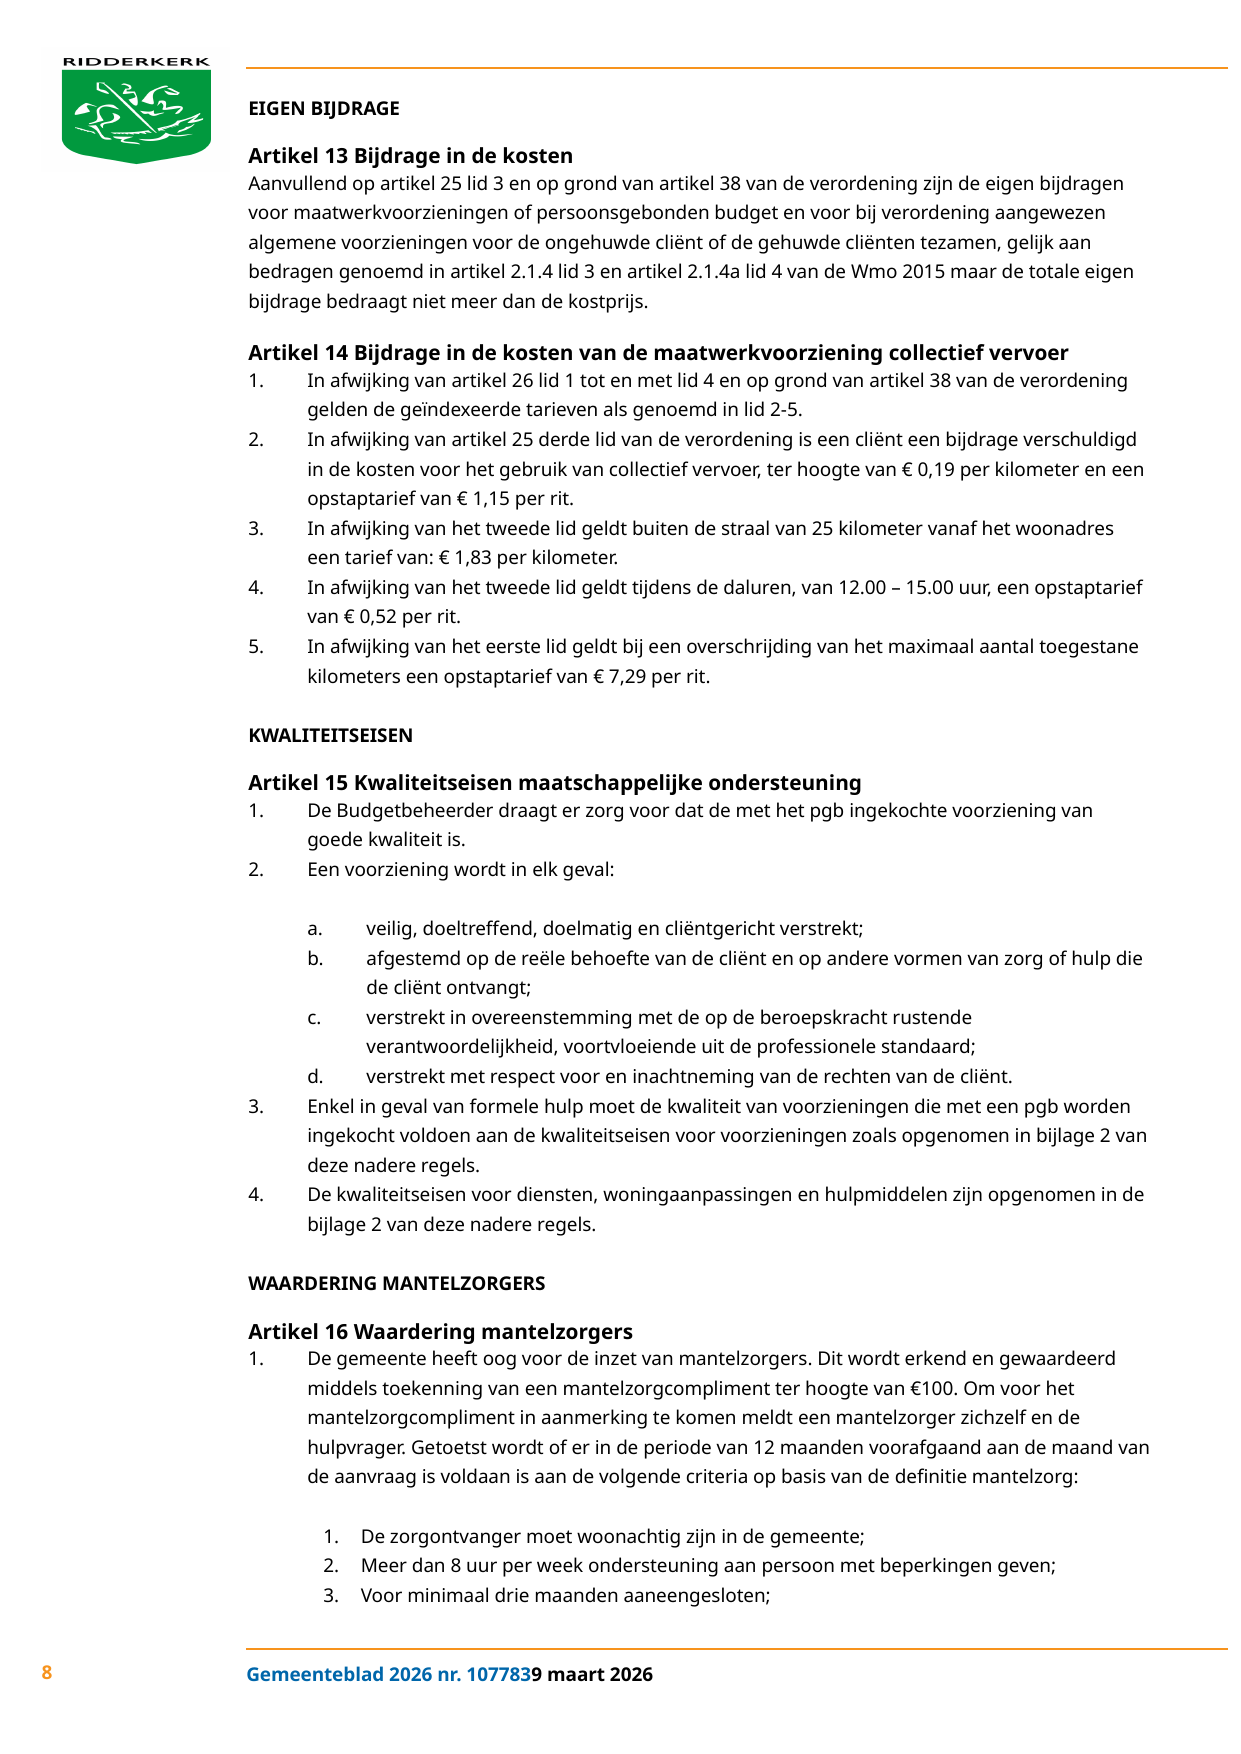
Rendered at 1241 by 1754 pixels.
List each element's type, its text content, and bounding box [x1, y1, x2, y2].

list De kwaliteitseisen voor diensten, woningaanpassingen en hulpmiddelen zijn opgenomen in de bijlage 2 van deze nadere regels. [248, 1182, 1152, 1237]
list De Budgetbeheerder draagt er zorg voor dat de met het pgb ingekochte voorziening van goede kwaliteit is. [248, 797, 1152, 852]
list verstrekt met respect voor en inachtneming van de rechten van de cliënt. [307, 1063, 1152, 1089]
list verstrekt in overeenstemming met de op de beroepskracht rustende verantwoordelijkheid, voortvloeiende uit de professionele standaard; [307, 1004, 1152, 1059]
text Artikel 16 Waardering mantelzorgers [248, 1317, 1152, 1345]
list In afwijking van het tweede lid geldt buiten de straal van 25 kilometer vanaf het woonadres een tarief van: € 1,83 per kilometer. [248, 515, 1152, 570]
text Artikel 14 Bijdrage in de kosten van de maatwerkvoorziening collectief vervoer [248, 338, 1152, 367]
list In afwijking van het tweede lid geldt tijdens de daluren, van 12.00 – 15.00 uur, een opstaptarief van € 0,52 per rit. [248, 574, 1152, 629]
list De gemeente heeft oog voor de inzet van mantelzorgers. Dit wordt erkend en gewaardeerd middels toekenning van een mantelzorgcompliment ter hoogte van €100. Om voor het mantelzorgcompliment in aanmerking te komen meldt een mantelzorger zichzelf en de hulpvrager. Getoetst wordt of er in de periode van 12 maanden voorafgaand aan de maand van de aanvraag is voldaan is aan de volgende criteria op basis van de definitie mantelzorg: [248, 1345, 1152, 1489]
list In afwijking van artikel 25 derde lid van de verordening is een cliënt een bijdrage verschuldigd in de kosten voor het gebruik van collectief vervoer, ter hoogte van € 0,19 per kilometer en een opstaptarief van € 1,15 per rit. [248, 426, 1152, 511]
text Artikel 13 Bijdrage in de kosten [248, 141, 1152, 170]
text KWALITEITSEISEN [248, 722, 1152, 748]
text EIGEN BIJDRAGE [248, 95, 1152, 121]
picture [41, 47, 231, 172]
text Artikel 15 Kwaliteitseisen maatschappelijke ondersteuning [248, 768, 1152, 797]
list In afwijking van het eerste lid geldt bij een overschrijding van het maximaal aantal toegestane kilometers een opstaptarief van € 7,29 per rit. [248, 633, 1152, 688]
text WAARDERING MANTELZORGERS [248, 1270, 1152, 1296]
list Een voorziening wordt in elk geval: [248, 856, 1152, 882]
text Aanvullend op artikel 25 lid 3 en op grond van artikel 38 van de verordening zijn de eigen bijdragen voor maatwerkvoorzieningen of persoonsgebonden budget en voor bij verordening aangewezen algemene voorzieningen voor de ongehuwde cliënt of de gehuwde cliënten tezamen, gelijk aan bedragen genoemd in artikel 2.1.4 lid 3 en artikel 2.1.4a lid 4 van de Wmo 2015 maar de totale eigen bijdrage bedraagt niet meer dan de kostprijs. [248, 170, 1152, 314]
list afgestemd op de reële behoefte van de cliënt en op andere vormen van zorg of hulp die de cliënt ontvangt; [307, 945, 1152, 1000]
list Meer dan 8 uur per week ondersteuning aan persoon met beperkingen geven; [323, 1552, 1152, 1578]
list Voor minimaal drie maanden aaneengesloten; [323, 1582, 1152, 1608]
list De zorgontvanger moet woonachtig zijn in de gemeente; [323, 1523, 1152, 1548]
list In afwijking van artikel 26 lid 1 tot en met lid 4 en op grond van artikel 38 van de verordening gelden de geïndexeerde tarieven als genoemd in lid 2-5. [248, 367, 1152, 422]
list Enkel in geval van formele hulp moet de kwaliteit van voorzieningen die met een pgb worden ingekocht voldoen aan de kwaliteitseisen voor voorzieningen zoals opgenomen in bijlage 2 van deze nadere regels. [248, 1093, 1152, 1178]
list veilig, doeltreffend, doelmatig en cliëntgericht verstrekt; [307, 915, 1152, 941]
